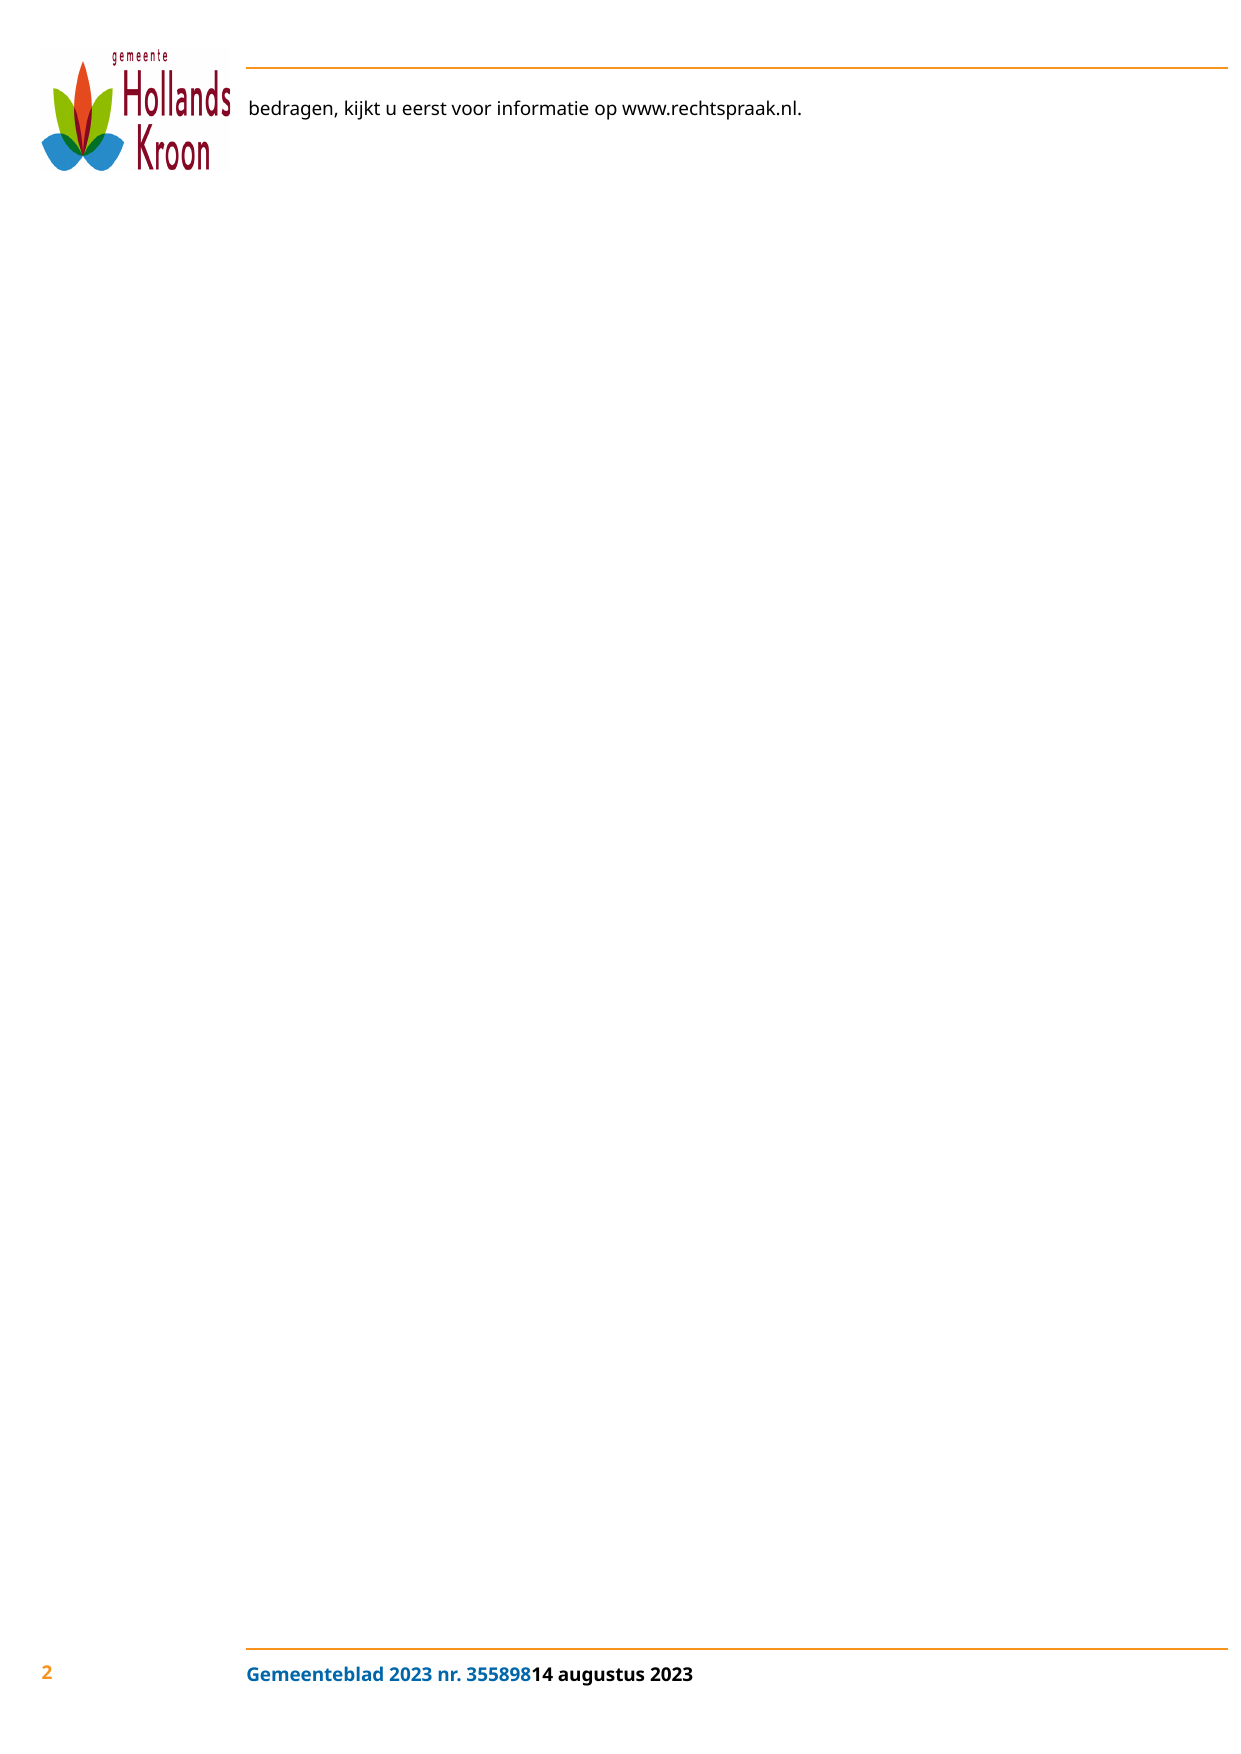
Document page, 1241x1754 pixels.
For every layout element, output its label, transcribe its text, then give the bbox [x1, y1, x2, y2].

text bedragen, kijkt u eerst voor informatie op www.rechtspraak.nl. [248, 95, 1152, 121]
picture [41, 47, 231, 172]
